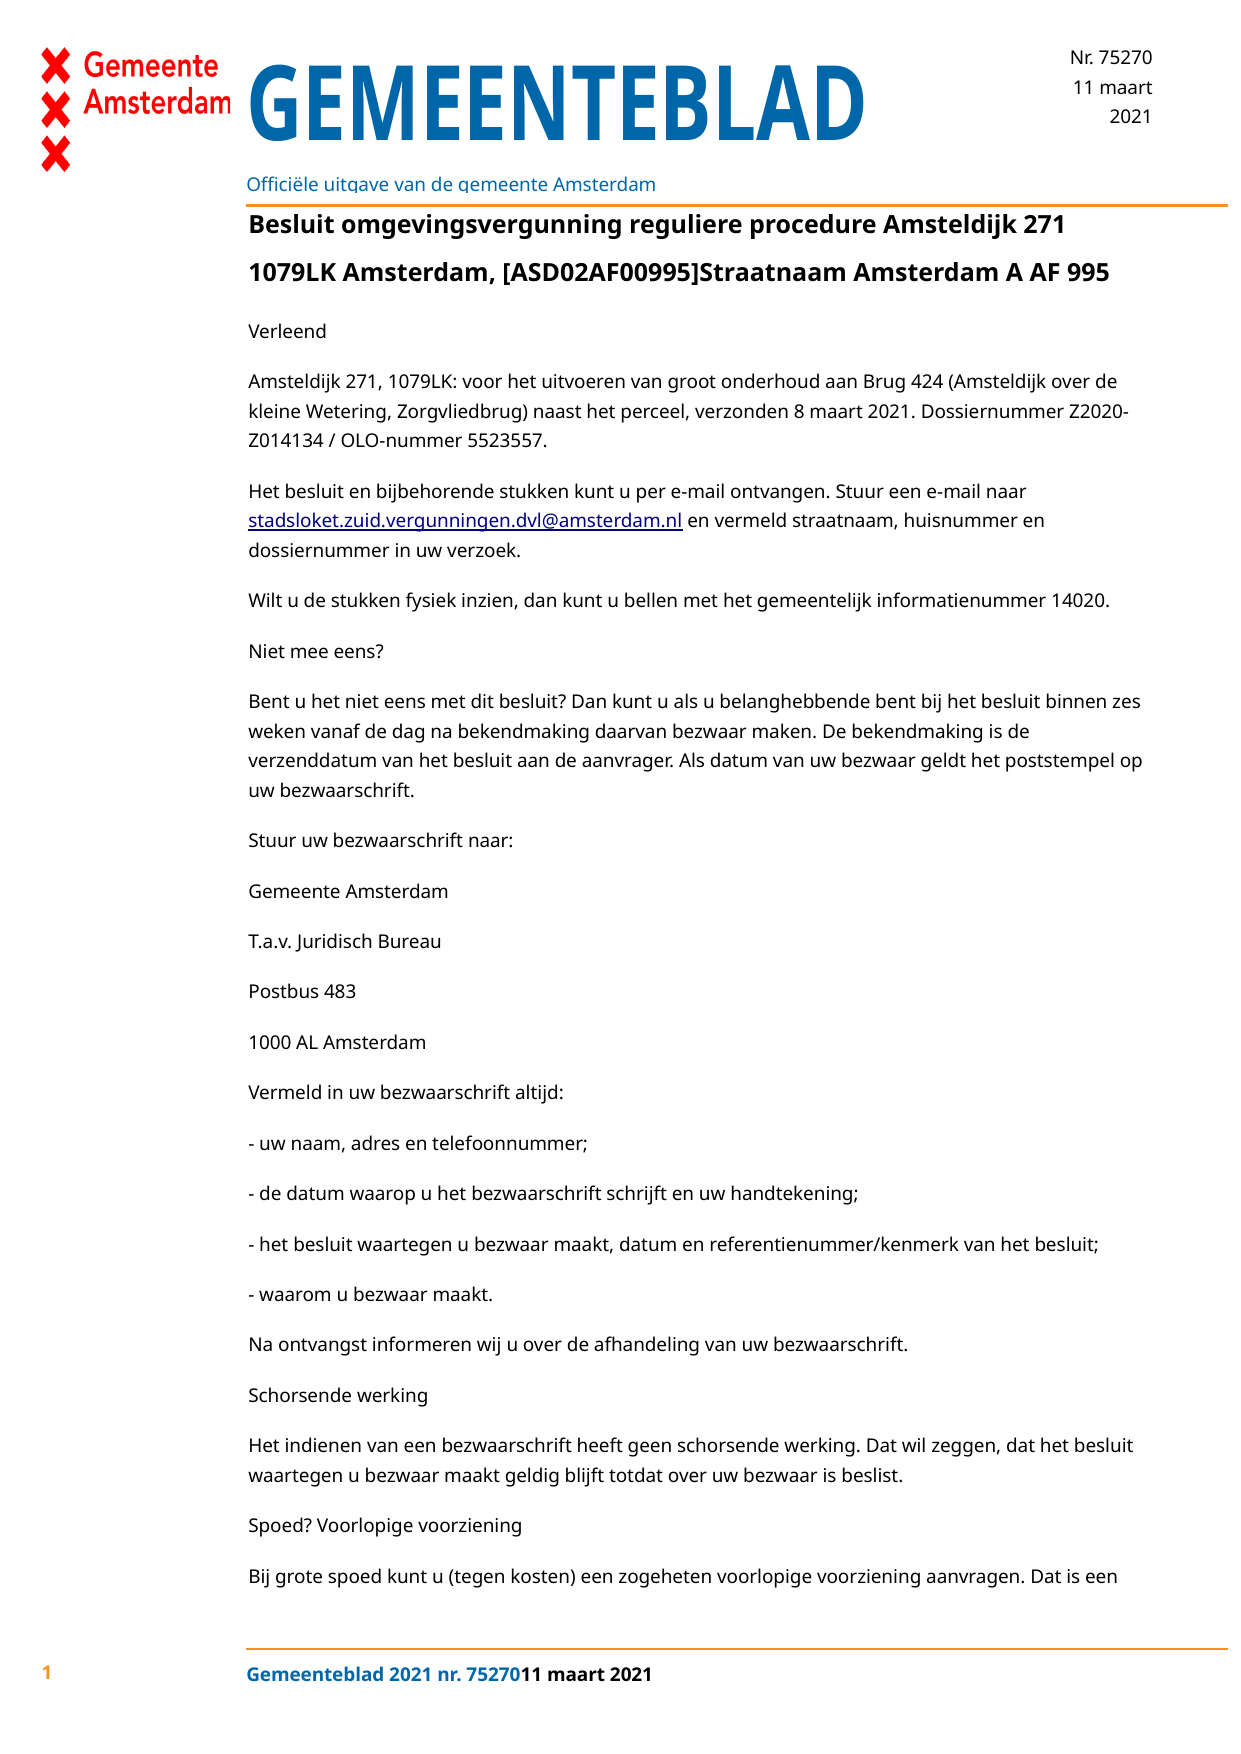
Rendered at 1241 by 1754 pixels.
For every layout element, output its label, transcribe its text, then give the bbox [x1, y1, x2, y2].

text 1000 AL Amsterdam [248, 1029, 1152, 1055]
text Besluit omgevingsvergunning reguliere procedure Amsteldijk 271 1079LK Amsterdam, [ASD02AF00995]Straatnaam Amsterdam A AF 995 [248, 207, 1152, 288]
text Het indienen van een bezwaarschrift heeft geen schorsende werking. Dat wil zeggen, dat het besluit waartegen u bezwaar maakt geldig blijft totdat over uw bezwaar is beslist. [248, 1432, 1152, 1488]
text Na ontvangst informeren wij u over de afhandeling van uw bezwaarschrift. [248, 1332, 1152, 1357]
text Bent u het niet eens met dit besluit? Dan kunt u als u belanghebbende bent bij het besluit binnen zes weken vanaf de dag na bekendmaking daarvan bezwaar maken. De bekendmaking is de verzenddatum van het besluit aan de aanvrager. Als datum van uw bezwaar geldt het poststempel op uw bezwaarschrift. [248, 688, 1152, 803]
text - uw naam, adres en telefoonnummer; [248, 1130, 1152, 1156]
text Wilt u de stukken fysiek inzien, dan kunt u bellen met het gemeentelijk informatienummer 14020. [248, 587, 1152, 613]
text Schorsende werking [248, 1382, 1152, 1408]
text - het besluit waartegen u bezwaar maakt, datum en referentienummer/kenmerk van het besluit; [248, 1231, 1152, 1257]
text Amsteldijk 271, 1079LK: voor het uitvoeren van groot onderhoud aan Brug 424 (Amsteldijk over de kleine Wetering, Zorgvliedbrug) naast het perceel, verzonden 8 maart 2021. Dossiernummer Z2020-Z014134 / OLO-nummer 5523557. [248, 368, 1152, 453]
text Niet mee eens? [248, 638, 1152, 664]
text Het besluit en bijbehorende stukken kunt u per e-mail ontvangen. Stuur een e-mail naar stadsloket.zuid.vergunningen.dvl@amsterdam.nl en vermeld straatnaam, huisnummer en dossiernummer in uw verzoek. [248, 478, 1152, 563]
picture [41, 47, 231, 172]
text Spoed? Voorlopige voorziening [248, 1512, 1152, 1538]
text - waarom u bezwaar maakt. [248, 1281, 1152, 1307]
text Bij grote spoed kunt u (tegen kosten) een zogeheten voorlopige voorziening aanvragen. Dat is een [248, 1563, 1152, 1589]
text Vermeld in uw bezwaarschrift altijd: [248, 1079, 1152, 1105]
text Verleend [248, 318, 1152, 344]
text Stuur uw bezwaarschrift naar: [248, 827, 1152, 853]
text Postbus 483 [248, 979, 1152, 1004]
text Gemeente Amsterdam [248, 878, 1152, 904]
text T.a.v. Juridisch Bureau [248, 928, 1152, 954]
text - de datum waarop u het bezwaarschrift schrijft en uw handtekening; [248, 1180, 1152, 1206]
